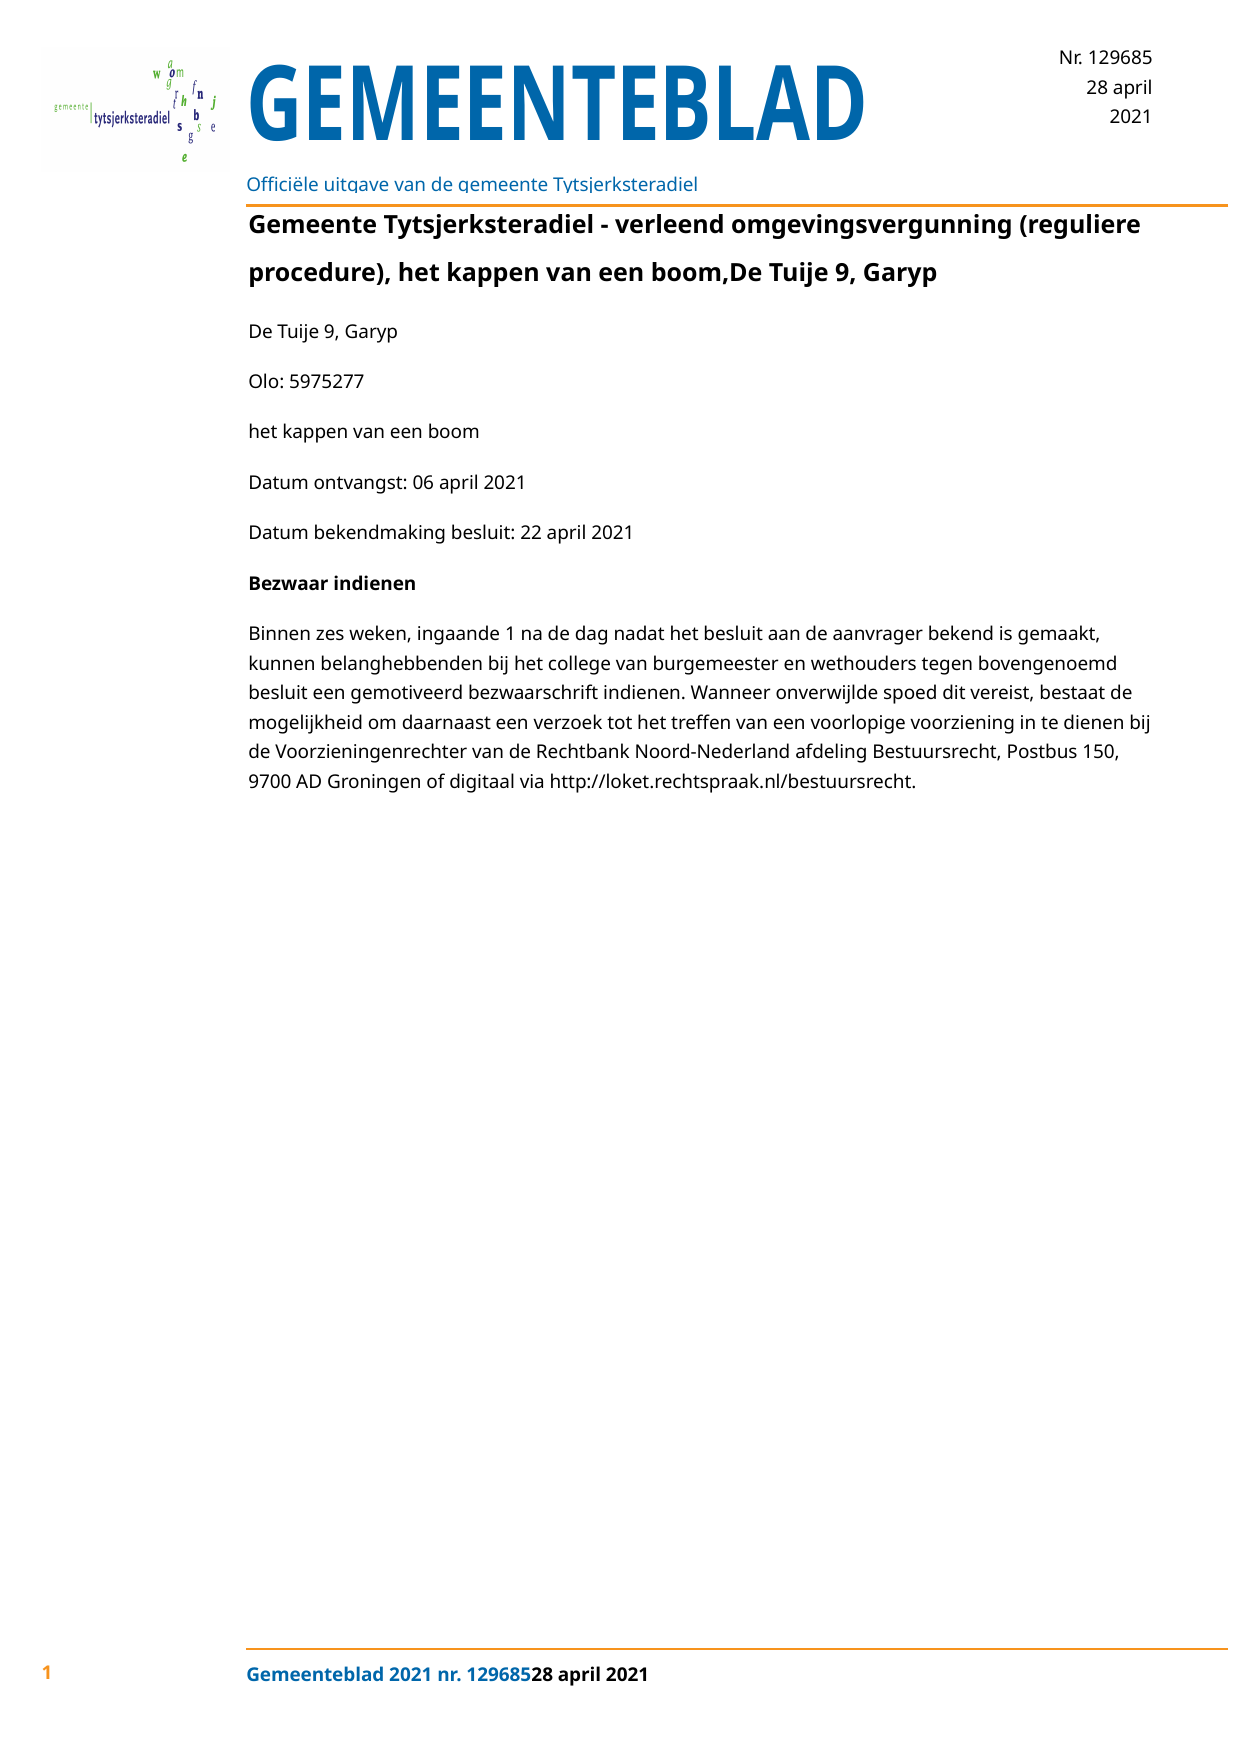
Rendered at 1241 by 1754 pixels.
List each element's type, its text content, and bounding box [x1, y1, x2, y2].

picture [41, 47, 231, 172]
text Bezwaar indienen [248, 570, 1152, 596]
text Datum ontvangst: 06 april 2021 [248, 469, 1152, 495]
text Olo: 5975277 [248, 368, 1152, 394]
text Binnen zes weken, ingaande 1 na de dag nadat het besluit aan de aanvrager bekend is gemaakt, kunnen belanghebbenden bij het college van burgemeester en wethouders tegen bovengenoemd besluit een gemotiveerd bezwaarschrift indienen. Wanneer onverwijlde spoed dit vereist, bestaat de mogelijkheid om daarnaast een verzoek tot het treffen van een voorlopige voorziening in te dienen bij de Voorzieningenrechter van de Rechtbank Noord-Nederland afdeling Bestuursrecht, Postbus 150, 9700 AD Groningen of digitaal via http://loket.rechtspraak.nl/bestuursrecht. [248, 620, 1152, 794]
text het kappen van een boom [248, 419, 1152, 444]
text Datum bekendmaking besluit: 22 april 2021 [248, 519, 1152, 545]
text De Tuije 9, Garyp [248, 318, 1152, 344]
text Gemeente Tytsjerksteradiel - verleend omgevingsvergunning (reguliere procedure), het kappen van een boom,De Tuije 9, Garyp [248, 207, 1152, 288]
